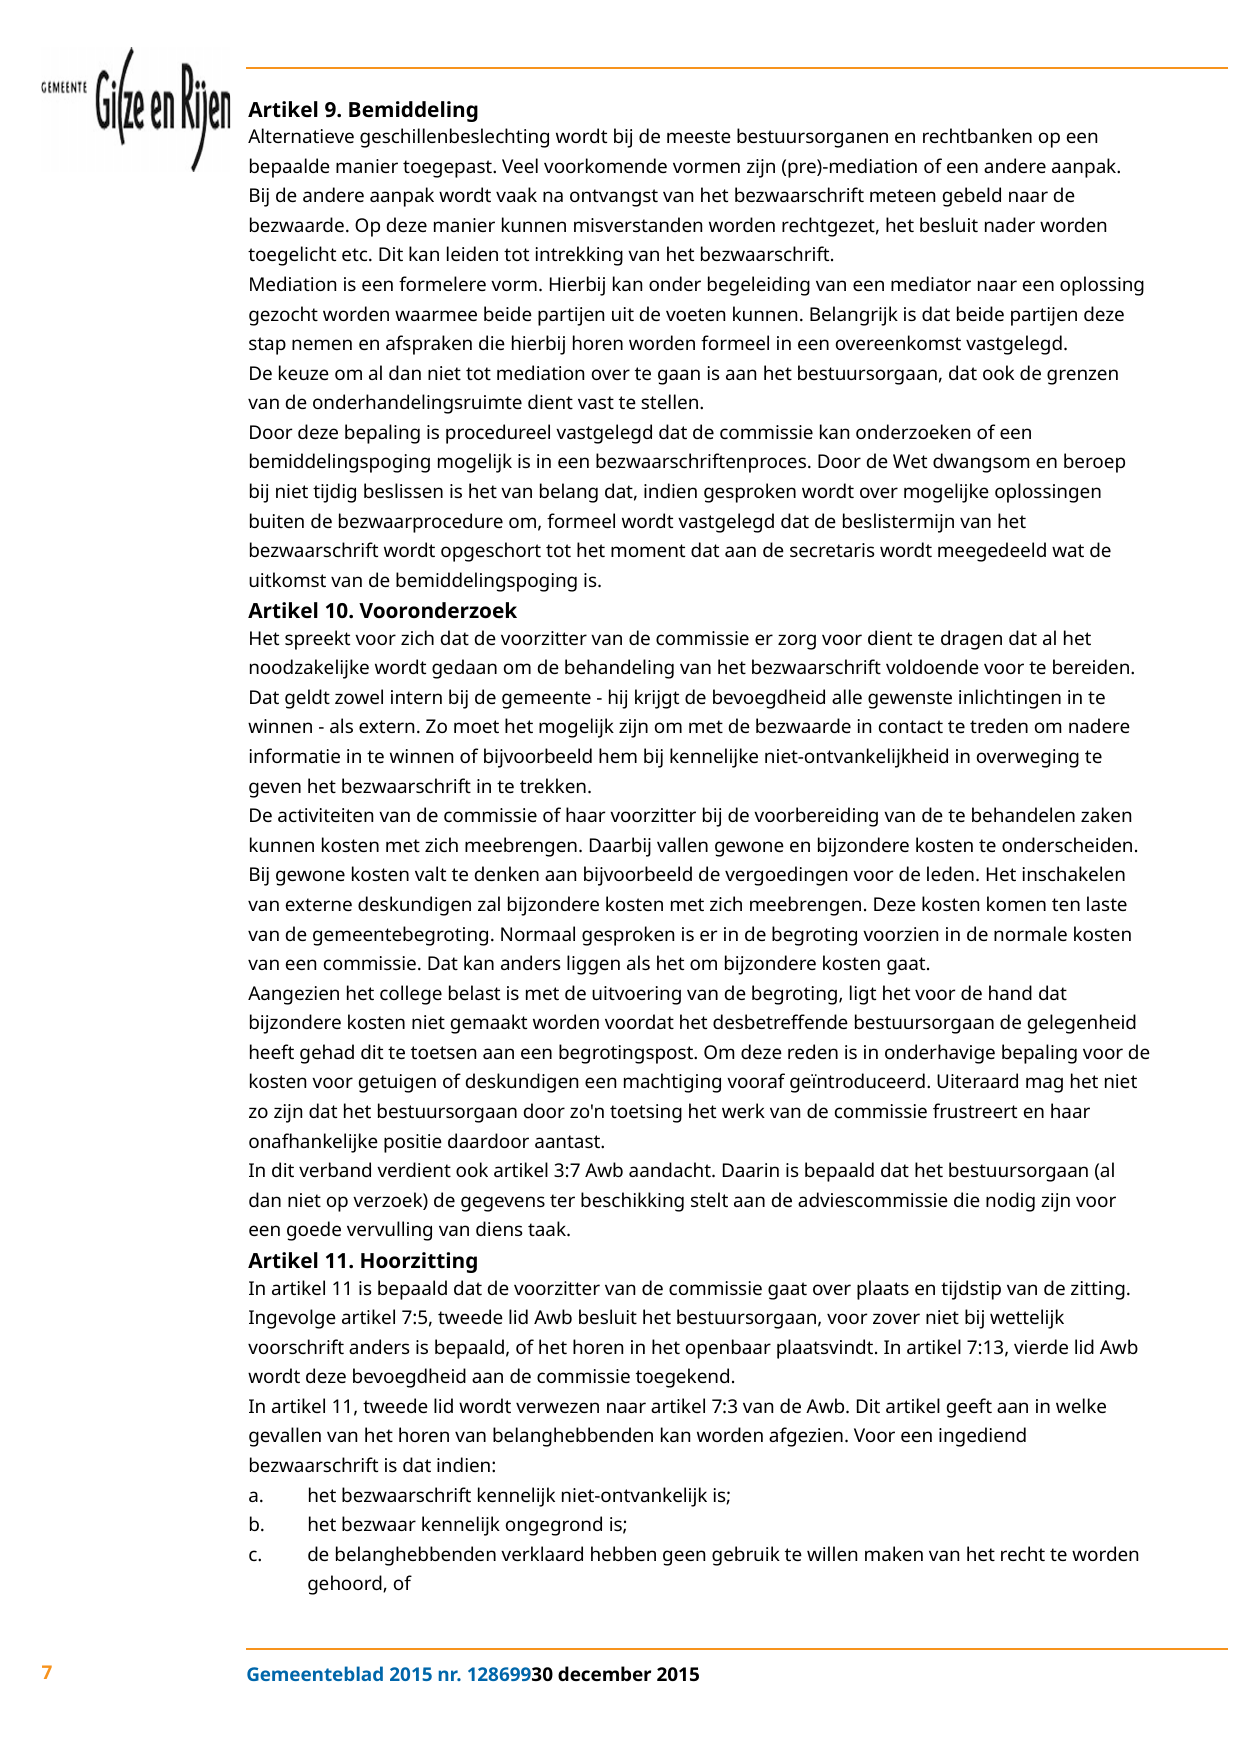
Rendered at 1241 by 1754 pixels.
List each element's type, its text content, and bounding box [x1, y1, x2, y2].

text In artikel 11, tweede lid wordt verwezen naar artikel 7:3 van de Awb. Dit artikel geeft aan in welke gevallen van het horen van belanghebbenden kan worden afgezien. Voor een ingediend bezwaarschrift is dat indien: [248, 1393, 1152, 1478]
text In dit verband verdient ook artikel 3:7 Awb aandacht. Daarin is bepaald dat het bestuursorgaan (al dan niet op verzoek) de gegevens ter beschikking stelt aan de adviescommissie die nodig zijn voor een goede vervulling van diens taak. [248, 1157, 1152, 1242]
text In artikel 11 is bepaald dat de voorzitter van de commissie gaat over plaats en tijdstip van de zitting. Ingevolge artikel 7:5, tweede lid Awb besluit het bestuursorgaan, voor zover niet bij wettelijk voorschrift anders is bepaald, of het horen in het openbaar plaatsvindt. In artikel 7:13, vierde lid Awb wordt deze bevoegdheid aan de commissie toegekend. [248, 1275, 1152, 1389]
text Artikel 10. Vooronderzoek [248, 597, 1152, 625]
list de belanghebbenden verklaard hebben geen gebruik te willen maken van het recht te worden gehoord, of [248, 1541, 1152, 1596]
text De keuze om al dan niet tot mediation over te gaan is aan het bestuursorgaan, dat ook de grenzen van de onderhandelingsruimte dient vast te stellen. [248, 360, 1152, 415]
list het bezwaar kennelijk ongegrond is; [248, 1511, 1152, 1537]
text Het spreekt voor zich dat de voorzitter van de commissie er zorg voor dient te dragen dat al het noodzakelijke wordt gedaan om de behandeling van het bezwaarschrift voldoende voor te bereiden. Dat geldt zowel intern bij de gemeente - hij krijgt de bevoegdheid alle gewenste inlichtingen in te winnen - als extern. Zo moet het mogelijk zijn om met de bezwaarde in contact te treden om nadere informatie in te winnen of bijvoorbeeld hem bij kennelijke niet-ontvankelijkheid in overweging te geven het bezwaarschrift in te trekken. [248, 625, 1152, 799]
text Door deze bepaling is procedureel vastgelegd dat de commissie kan onderzoeken of een bemiddelingspoging mogelijk is in een bezwaarschriftenproces. Door de Wet dwangsom en beroep bij niet tijdig beslissen is het van belang dat, indien gesproken wordt over mogelijke oplossingen buiten de bezwaarprocedure om, formeel wordt vastgelegd dat de beslistermijn van het bezwaarschrift wordt opgeschort tot het moment dat aan de secretaris wordt meegedeeld wat de uitkomst van de bemiddelingspoging is. [248, 419, 1152, 593]
text Artikel 11. Hoorzitting [248, 1246, 1152, 1275]
text De activiteiten van de commissie of haar voorzitter bij de voorbereiding van de te behandelen zaken kunnen kosten met zich meebrengen. Daarbij vallen gewone en bijzondere kosten te onderscheiden. Bij gewone kosten valt te denken aan bijvoorbeeld de vergoedingen voor de leden. Het inschakelen van externe deskundigen zal bijzondere kosten met zich meebrengen. Deze kosten komen ten laste van de gemeentebegroting. Normaal gesproken is er in de begroting voorzien in de normale kosten van een commissie. Dat kan anders liggen als het om bijzondere kosten gaat. [248, 802, 1152, 976]
text Aangezien het college belast is met de uitvoering van de begroting, ligt het voor de hand dat bijzondere kosten niet gemaakt worden voordat het desbetreffende bestuursorgaan de gelegenheid heeft gehad dit te toetsen aan een begrotingspost. Om deze reden is in onderhavige bepaling voor de kosten voor getuigen of deskundigen een machtiging vooraf geïntroduceerd. Uiteraard mag het niet zo zijn dat het bestuursorgaan door zo'n toetsing het werk van de commissie frustreert en haar onafhankelijke positie daardoor aantast. [248, 980, 1152, 1154]
text Artikel 9. Bemiddeling [248, 95, 1152, 123]
text Alternatieve geschillenbeslechting wordt bij de meeste bestuursorganen en rechtbanken op een bepaalde manier toegepast. Veel voorkomende vormen zijn (pre)-mediation of een andere aanpak. [248, 123, 1152, 178]
picture [41, 47, 231, 172]
text Bij de andere aanpak wordt vaak na ontvangst van het bezwaarschrift meteen gebeld naar de bezwaarde. Op deze manier kunnen misverstanden worden rechtgezet, het besluit nader worden toegelicht etc. Dit kan leiden tot intrekking van het bezwaarschrift. [248, 182, 1152, 267]
list het bezwaarschrift kennelijk niet-ontvankelijk is; [248, 1482, 1152, 1507]
text Mediation is een formelere vorm. Hierbij kan onder begeleiding van een mediator naar een oplossing gezocht worden waarmee beide partijen uit de voeten kunnen. Belangrijk is dat beide partijen deze stap nemen en afspraken die hierbij horen worden formeel in een overeenkomst vastgelegd. [248, 271, 1152, 356]
